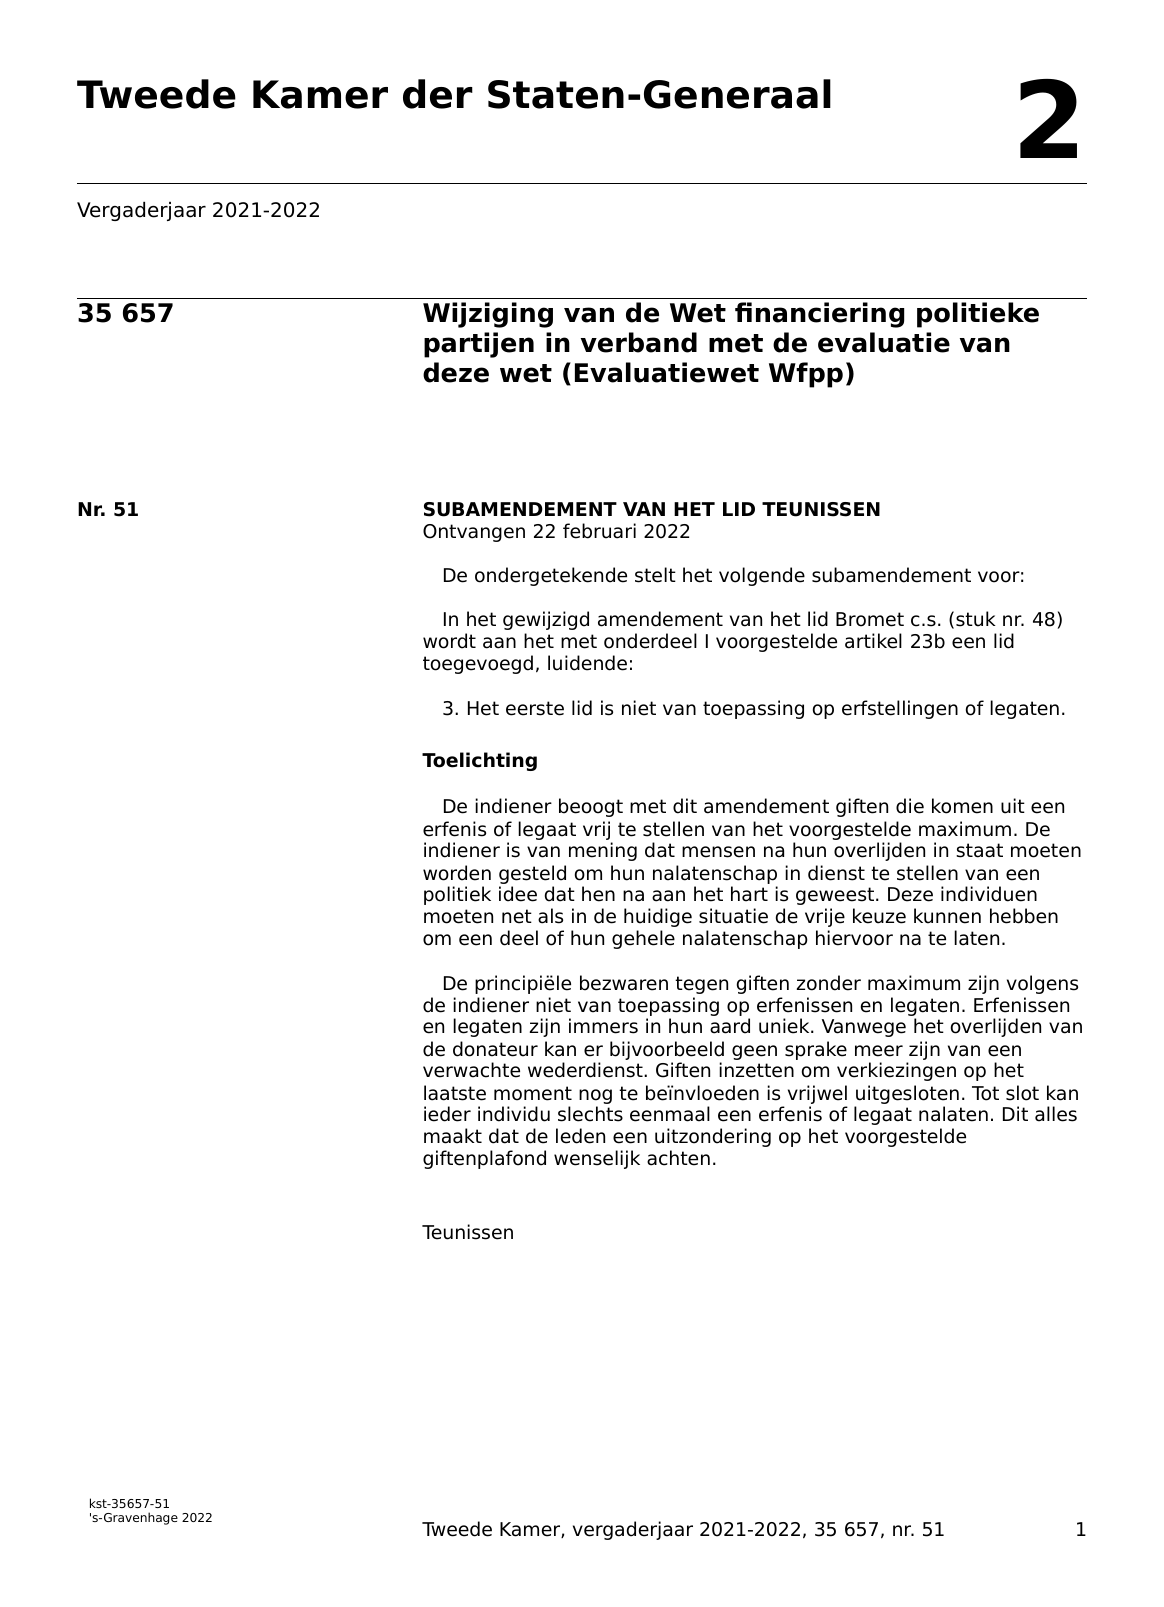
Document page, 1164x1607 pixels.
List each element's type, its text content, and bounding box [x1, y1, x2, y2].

text In het gewijzigd amendement van het lid Bromet c.s. (stuk nr. 48) wordt aan het met onderdeel I voorgestelde artikel 23b een lid toegevoegd, luidende: [422, 609, 1087, 675]
table_header 2 [886, 59, 1087, 183]
text De indiener beoogt met dit amendement giften die komen uit een erfenis of legaat vrij te stellen van het voorgestelde maximum. De indiener is van mening dat mensen na hun overlijden in staat moeten worden gesteld om hun nalatenschap in dienst te stellen van een politiek idee dat hen na aan het hart is geweest. Deze individuen moeten net als in de huidige situatie de vrije keuze kunnen hebben om een deel of hun gehele nalatenschap hiervoor na te laten. [422, 796, 1087, 950]
text 3. Het eerste lid is niet van toepassing op erfstellingen of legaten. [422, 697, 1087, 719]
text Ontvangen 22 februari 2022 [422, 521, 1087, 543]
text kst-35657-51 [88, 1497, 323, 1511]
subtitle Nr. 51 SUBAMENDEMENT VAN HET LID TEUNISSEN [77, 499, 1087, 521]
text De principiële bezwaren tegen giften zonder maximum zijn volgens de indiener niet van toepassing op erfenissen en legaten. Erfenissen en legaten zijn immers in hun aard uniek. Vanwege het overlijden van de donateur kan er bijvoorbeeld geen sprake meer zijn van een verwachte wederdienst. Giften inzetten om verkiezingen op het laatste moment nog te beïnvloeden is vrijwel uitgesloten. Tot slot kan ieder individu slechts eenmaal een erfenis of legaat nalaten. Dit alles maakt dat de leden een uitzondering op het voorgestelde giftenplafond wenselijk achten. [422, 972, 1087, 1170]
table_cell Vergaderjaar 2021-2022 [77, 184, 1087, 298]
subtitle 35 657 Wijziging van de Wet financiering politieke partijen in verband met de evaluatie van deze wet (Evaluatiewet Wfpp) [77, 299, 1087, 388]
text Teunissen [422, 1200, 1087, 1244]
subtitle Toelichting [422, 749, 1087, 771]
text De ondergetekende stelt het volgende subamendement voor: [422, 565, 1087, 587]
table_header Tweede Kamer der Staten-Generaal [77, 59, 886, 183]
text 's-Gravenhage 2022 [88, 1511, 323, 1525]
